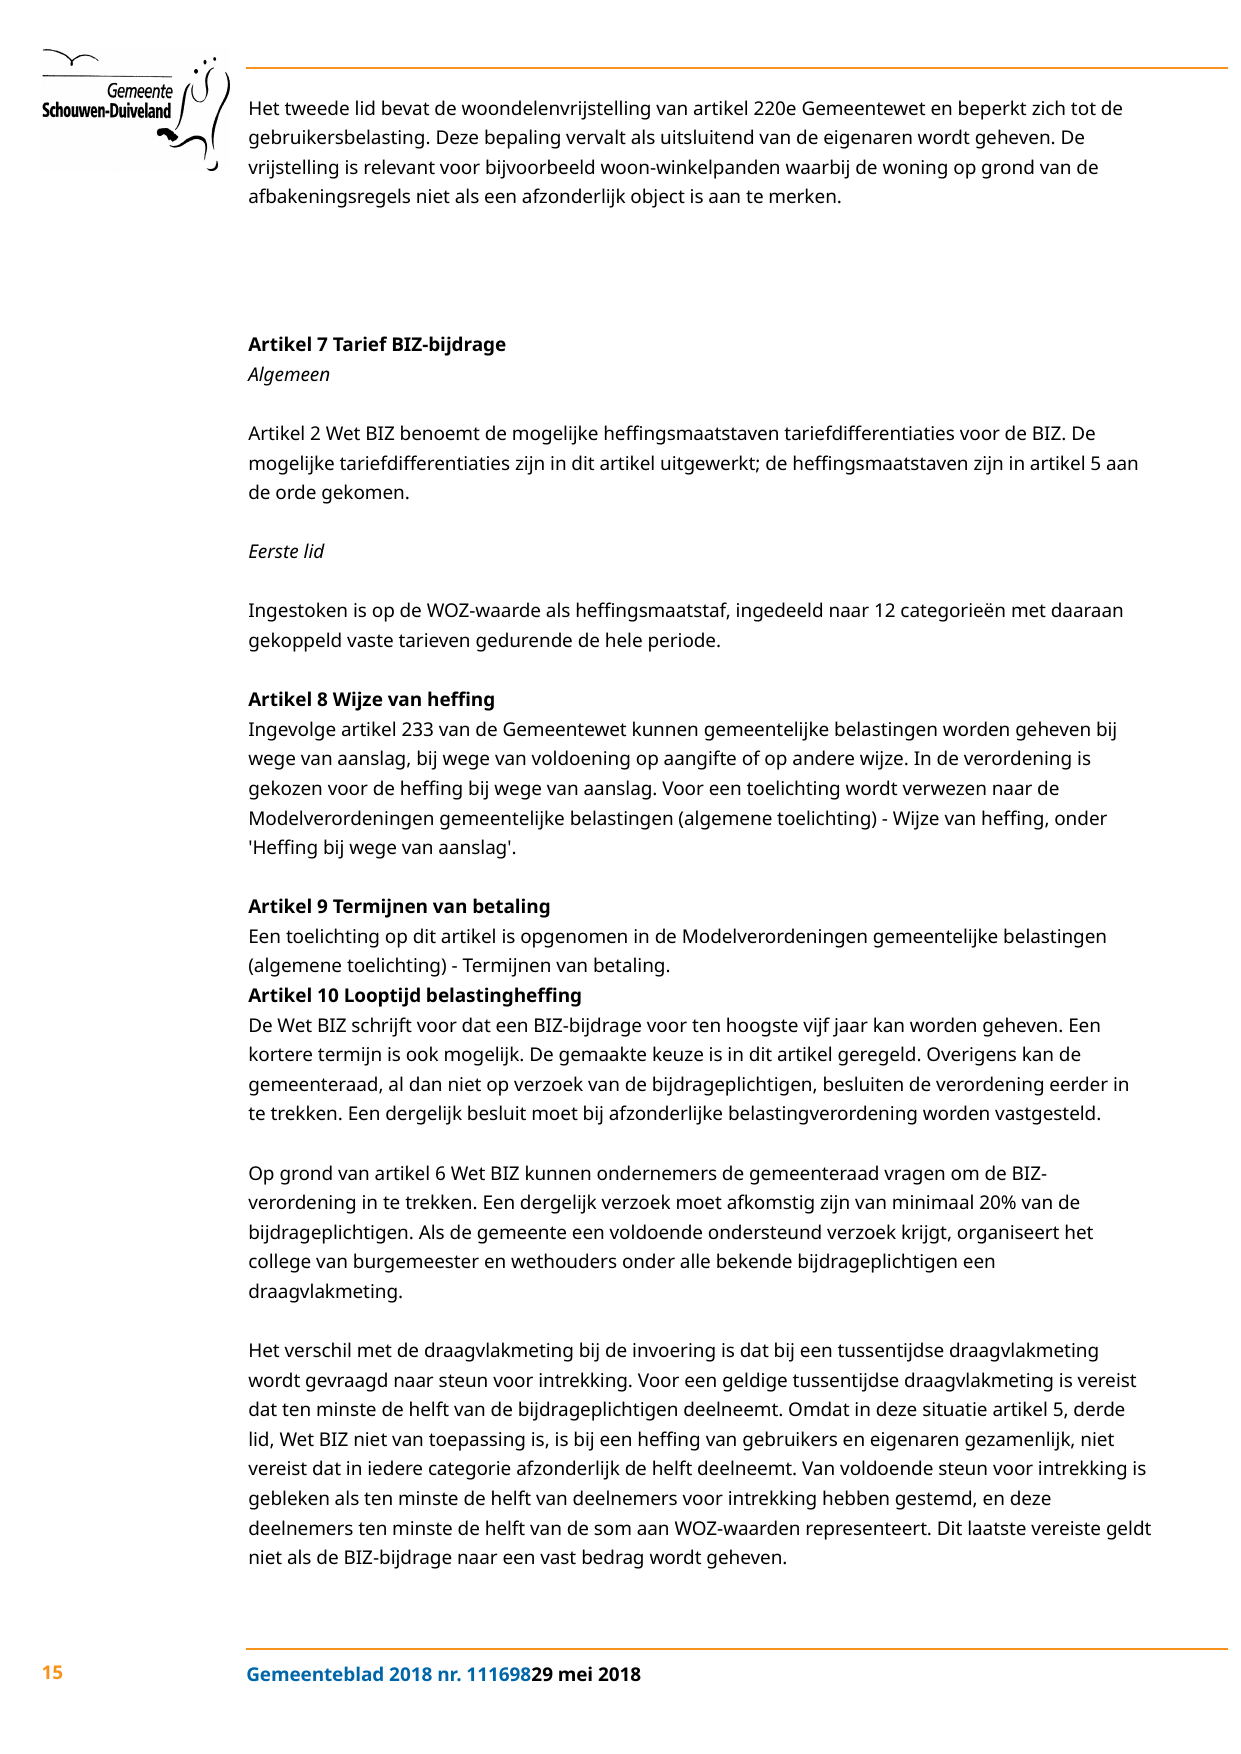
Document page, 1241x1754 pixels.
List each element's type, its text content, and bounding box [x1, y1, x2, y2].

text Artikel 9 Termijnen van betaling [248, 893, 1152, 919]
text Het verschil met de draagvlakmeting bij de invoering is dat bij een tussentijdse draagvlakmeting wordt gevraagd naar steun voor intrekking. Voor een geldige tussentijdse draagvlakmeting is vereist dat ten minste de helft van de bijdrageplichtigen deelneemt. Omdat in deze situatie artikel 5, derde lid, Wet BIZ niet van toepassing is, is bij een heffing van gebruikers en eigenaren gezamenlijk, niet vereist dat in iedere categorie afzonderlijk de helft deelneemt. Van voldoende steun voor intrekking is gebleken als ten minste de helft van deelnemers voor intrekking hebben gestemd, en deze deelnemers ten minste de helft van de som aan WOZ-waarden representeert. Dit laatste vereiste geldt niet als de BIZ-bijdrage naar een vast bedrag wordt geheven. [248, 1337, 1152, 1570]
text Algemeen [248, 361, 1152, 387]
text Op grond van artikel 6 Wet BIZ kunnen ondernemers de gemeenteraad vragen om de BIZ-verordening in te trekken. Een dergelijk verzoek moet afkomstig zijn van minimaal 20% van de bijdrageplichtigen. Als de gemeente een voldoende ondersteund verzoek krijgt, organiseert het college van burgemeester en wethouders onder alle bekende bijdrageplichtigen een draagvlakmeting. [248, 1160, 1152, 1304]
text Ingevolge artikel 233 van de Gemeentewet kunnen gemeentelijke belastingen worden geheven bij wege van aanslag, bij wege van voldoening op aangifte of op andere wijze. In de verordening is gekozen voor de heffing bij wege van aanslag. Voor een toelichting wordt verwezen naar de Modelverordeningen gemeentelijke belastingen (algemene toelichting) - Wijze van heffing, onder 'Heffing bij wege van aanslag'. [248, 716, 1152, 860]
text Ingestoken is op de WOZ-waarde als heffingsmaatstaf, ingedeeld naar 12 categorieën met daaraan gekoppeld vaste tarieven gedurende de hele periode. [248, 598, 1152, 653]
text Het tweede lid bevat de woondelenvrijstelling van artikel 220e Gemeentewet en beperkt zich tot de gebruikersbelasting. Deze bepaling vervalt als uitsluitend van de eigenaren wordt geheven. De vrijstelling is relevant voor bijvoorbeeld woon-winkelpanden waarbij de woning op grond van de afbakeningsregels niet als een afzonderlijk object is aan te merken. [248, 95, 1152, 209]
text Artikel 7 Tarief BIZ-bijdrage [248, 331, 1152, 357]
text De Wet BIZ schrijft voor dat een BIZ-bijdrage voor ten hoogste vijf jaar kan worden geheven. Een kortere termijn is ook mogelijk. De gemaakte keuze is in dit artikel geregeld. Overigens kan de gemeenteraad, al dan niet op verzoek van de bijdrageplichtigen, besluiten de verordening eerder in te trekken. Een dergelijk besluit moet bij afzonderlijke belastingverordening worden vastgesteld. [248, 1012, 1152, 1126]
text Eerste lid [248, 538, 1152, 564]
text Een toelichting op dit artikel is opgenomen in de Modelverordeningen gemeentelijke belastingen (algemene toelichting) - Termijnen van betaling. [248, 923, 1152, 978]
text Artikel 8 Wijze van heffing [248, 686, 1152, 712]
text Artikel 2 Wet BIZ benoemt de mogelijke heffingsmaatstaven tariefdifferentiaties voor de BIZ. De mogelijke tariefdifferentiaties zijn in dit artikel uitgewerkt; de heffingsmaatstaven zijn in artikel 5 aan de orde gekomen. [248, 420, 1152, 505]
text Artikel 10 Looptijd belastingheffing [248, 982, 1152, 1008]
picture [41, 47, 231, 172]
